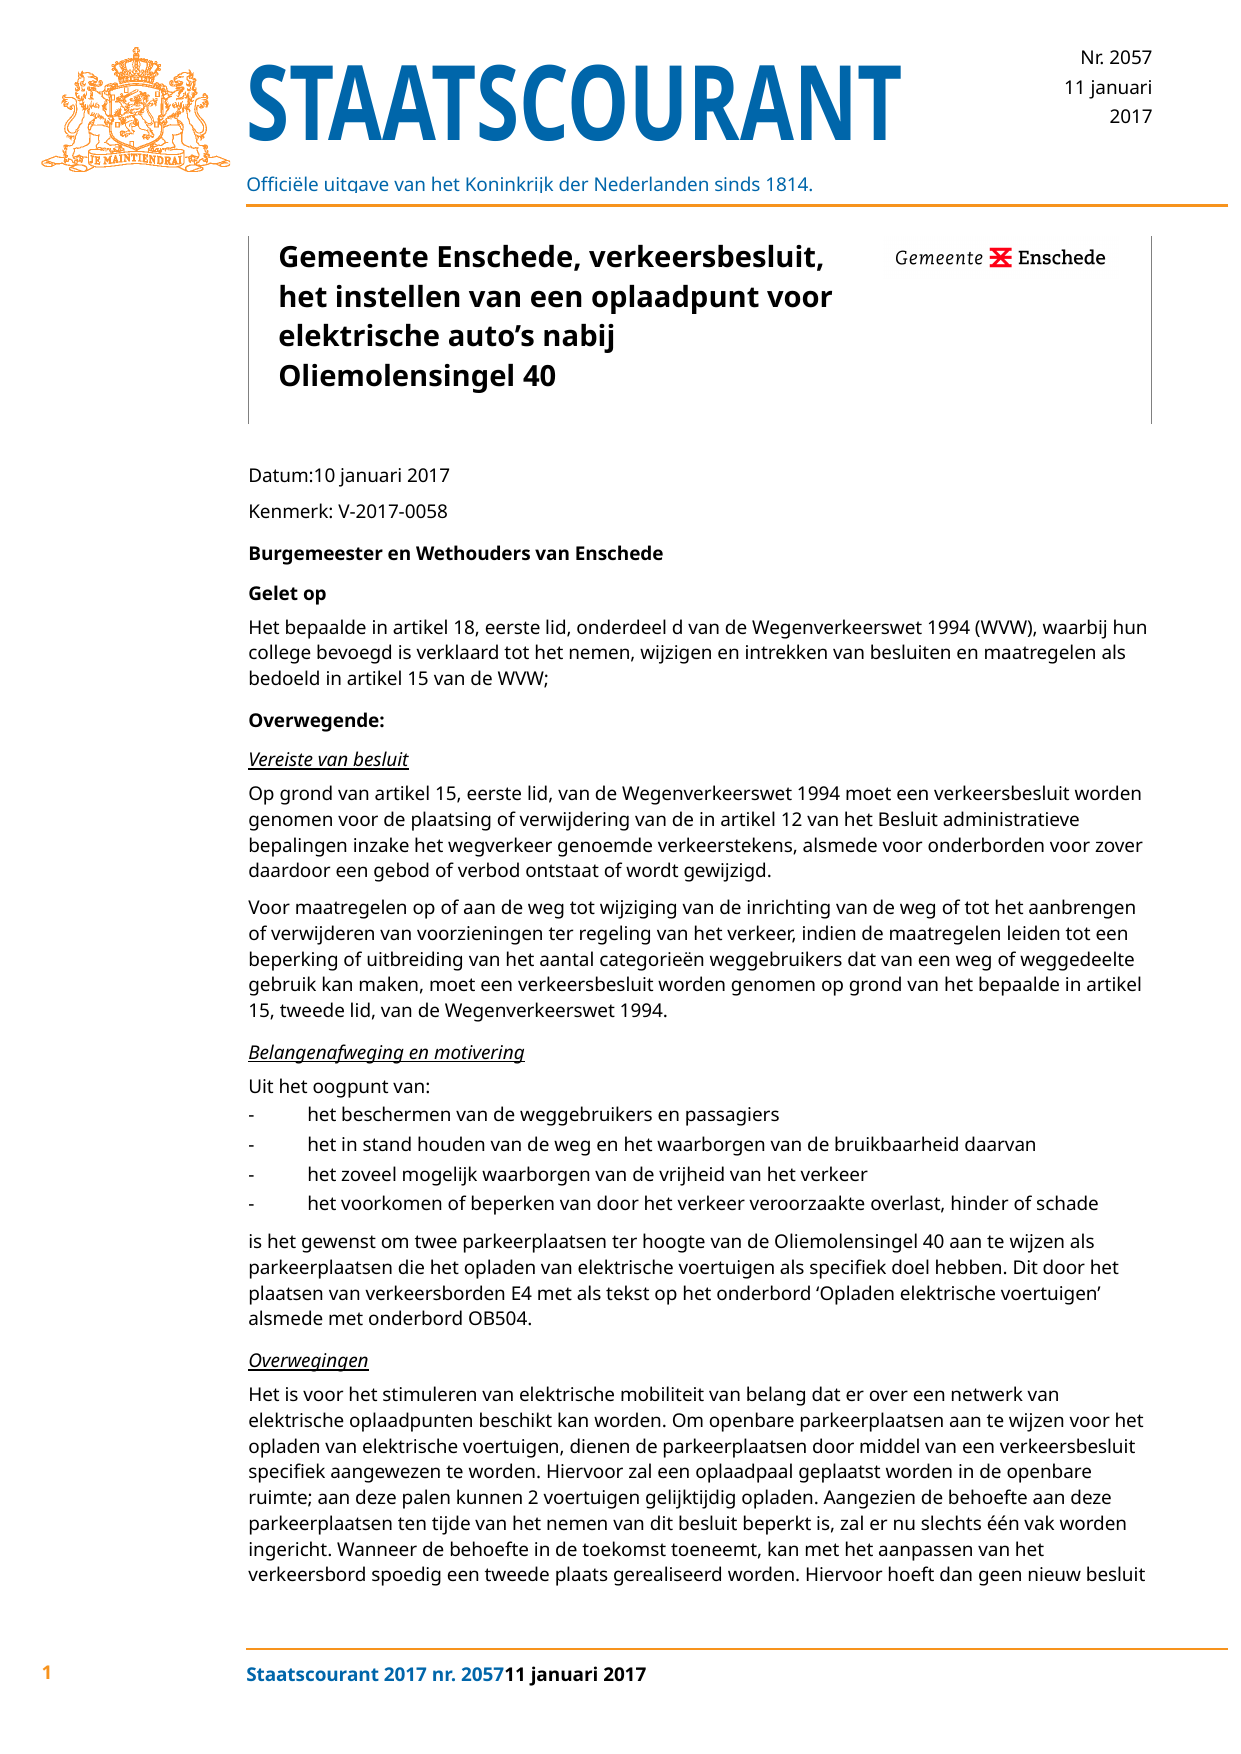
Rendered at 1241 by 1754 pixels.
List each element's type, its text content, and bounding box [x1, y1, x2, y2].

picture [41, 47, 231, 172]
text Burgemeester en Wethouders van Enschede [248, 541, 1152, 566]
text Datum:10 januari 2017 [248, 462, 1152, 488]
list het beschermen van de weggebruikers en passagiers [248, 1102, 1152, 1127]
list het voorkomen of beperken van door het verkeer veroorzaakte overlast, hinder of schade [248, 1190, 1152, 1216]
table_header Gemeente Enschede, verkeersbesluit, het instellen van een oplaadpunt voor elektrische auto’s nabij Oliemolensingel 40 [249, 236, 850, 424]
text is het gewenst om twee parkeerplaatsen ter hoogte van de Oliemolensingel 40 aan te wijzen als parkeerplaatsen die het opladen van elektrische voertuigen als specifiek doel hebben. Dit door het plaatsen van verkeersborden E4 met als tekst op het onderbord ‘Opladen elektrische voertuigen’ alsmede met onderbord OB504. [248, 1228, 1152, 1331]
list het in stand houden van de weg en het waarborgen van de bruikbaarheid daarvan [248, 1131, 1152, 1157]
text Overwegende: [248, 707, 1152, 733]
table_header [850, 236, 1151, 424]
list het zoveel mogelijk waarborgen van de vrijheid van het verkeer [248, 1161, 1152, 1186]
text Uit het oogpunt van: [248, 1073, 1152, 1099]
text Op grond van artikel 15, eerste lid, van de Wegenverkeerswet 1994 moet een verkeersbesluit worden genomen voor de plaatsing of verwijdering van de in artikel 12 van het Besluit administratieve bepalingen inzake het wegverkeer genoemde verkeerstekens, alsmede voor onderborden voor zover daardoor een gebod of verbod ontstaat of wordt gewijzigd. [248, 781, 1152, 883]
text Belangenafweging en motivering [248, 1039, 1152, 1065]
text Gelet op [248, 580, 1152, 606]
text Voor maatregelen op of aan de weg tot wijziging van de inrichting van de weg of tot het aanbrengen of verwijderen van voorzieningen ter regeling van het verkeer, indien de maatregelen leiden tot een beperking of uitbreiding van het aantal categorieën weggebruikers dat van een weg of weggedeelte gebruik kan maken, moet een verkeersbesluit worden genomen op grond van het bepaalde in artikel 15, tweede lid, van de Wegenverkeerswet 1994. [248, 894, 1152, 1023]
picture [882, 236, 1119, 279]
text Het bepaalde in artikel 18, eerste lid, onderdeel d van de Wegenverkeerswet 1994 (WVW), waarbij hun college bevoegd is verklaard tot het nemen, wijzigen en intrekken van besluiten en maatregelen als bedoeld in artikel 15 van de WVW; [248, 614, 1152, 691]
text Overwegingen [248, 1347, 1152, 1373]
text Kenmerk: V-2017-0058 [248, 499, 1152, 524]
text Het is voor het stimuleren van elektrische mobiliteit van belang dat er over een netwerk van elektrische oplaadpunten beschikt kan worden. Om openbare parkeerplaatsen aan te wijzen voor het opladen van elektrische voertuigen, dienen de parkeerplaatsen door middel van een verkeersbesluit specifiek aangewezen te worden. Hiervoor zal een oplaadpaal geplaatst worden in de openbare ruimte; aan deze palen kunnen 2 voertuigen gelijktijdig opladen. Aangezien de behoefte aan deze parkeerplaatsen ten tijde van het nemen van dit besluit beperkt is, zal er nu slechts één vak worden ingericht. Wanneer de behoefte in de toekomst toeneemt, kan met het aanpassen van het verkeersbord spoedig een tweede plaats gerealiseerd worden. Hiervoor hoeft dan geen nieuw besluit [248, 1381, 1152, 1587]
text Vereiste van besluit [248, 746, 1152, 772]
